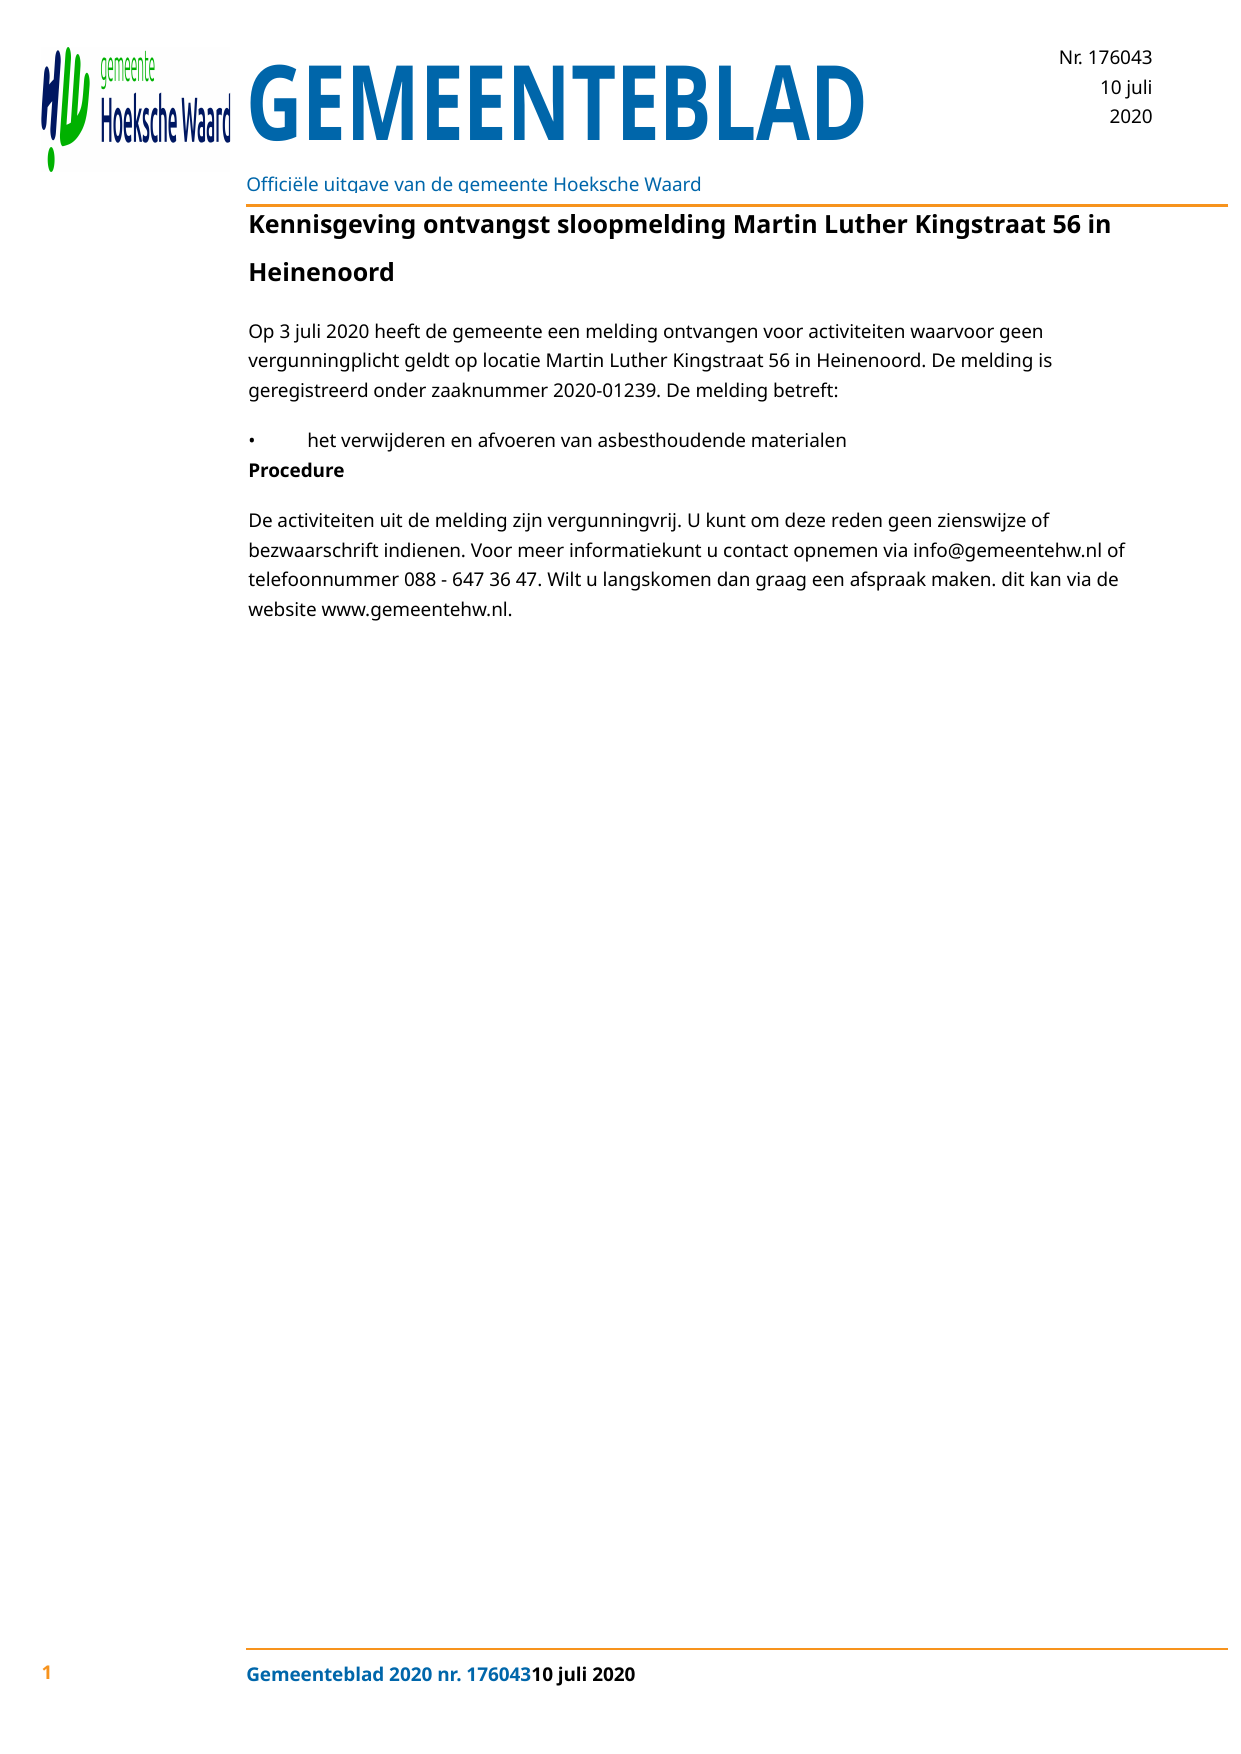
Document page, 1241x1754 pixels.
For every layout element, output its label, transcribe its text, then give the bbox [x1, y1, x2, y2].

text Procedure [248, 457, 1152, 483]
text De activiteiten uit de melding zijn vergunningvrij. U kunt om deze reden geen zienswijze of bezwaarschrift indienen. Voor meer informatiekunt u contact opnemen via info@gemeentehw.nl of telefoonnummer 088 - 647 36 47. Wilt u langskomen dan graag een afspraak maken. dit kan via de website www.gemeentehw.nl. [248, 507, 1152, 622]
list het verwijderen en afvoeren van asbesthoudende materialen [248, 427, 1152, 453]
picture [41, 47, 231, 172]
text Op 3 juli 2020 heeft de gemeente een melding ontvangen voor activiteiten waarvoor geen vergunningplicht geldt op locatie Martin Luther Kingstraat 56 in Heinenoord. De melding is geregistreerd onder zaaknummer 2020-01239. De melding betreft: [248, 318, 1152, 403]
text Kennisgeving ontvangst sloopmelding Martin Luther Kingstraat 56 in Heinenoord [248, 207, 1152, 288]
